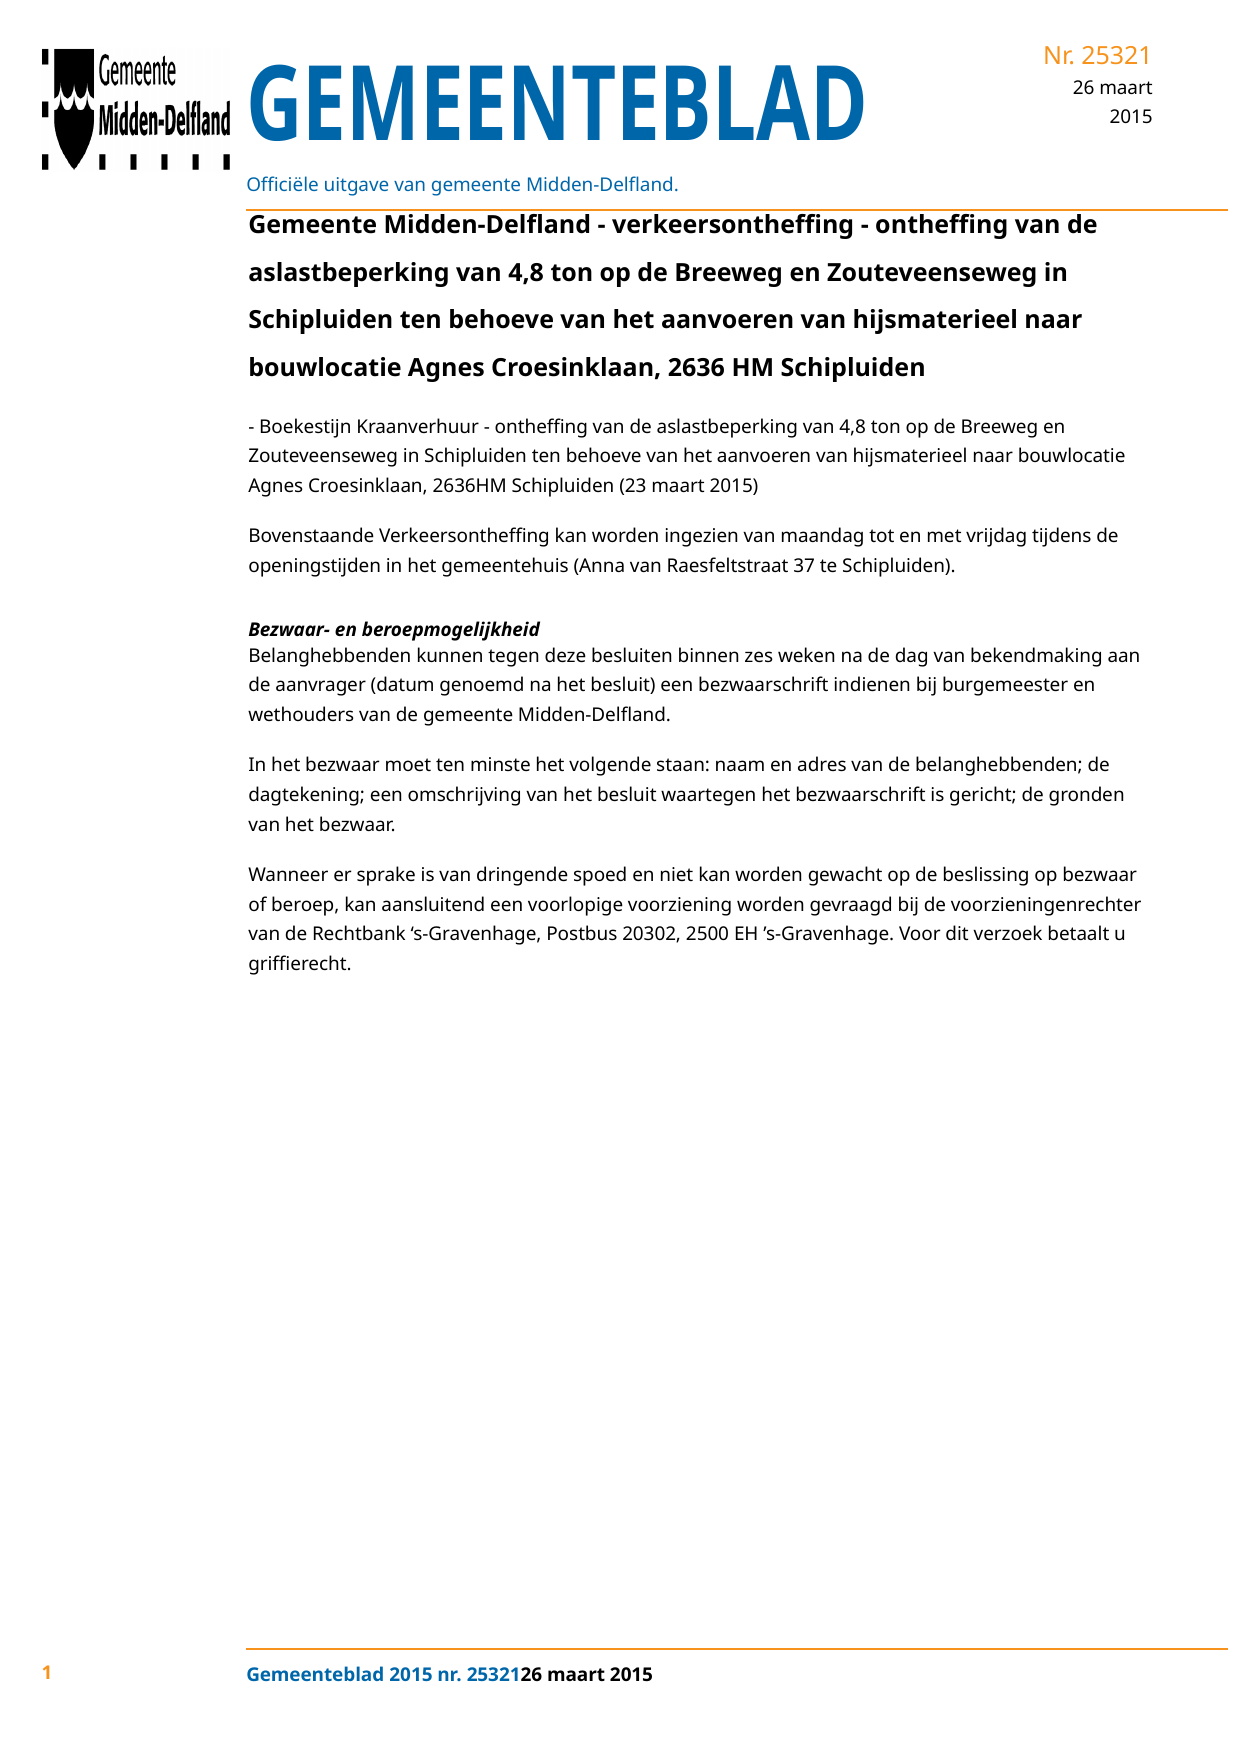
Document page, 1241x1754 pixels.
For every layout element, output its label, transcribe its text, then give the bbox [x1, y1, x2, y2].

text - Boekestijn Kraanverhuur - ontheffing van de aslastbeperking van 4,8 ton op de Breeweg en Zouteveenseweg in Schipluiden ten behoeve van het aanvoeren van hijsmaterieel naar bouwlocatie Agnes Croesinklaan, 2636HM Schipluiden (23 maart 2015) [248, 413, 1152, 498]
text Gemeente Midden-Delfland - verkeersontheffing - ontheffing van de aslastbeperking van 4,8 ton op de Breeweg en Zouteveenseweg in Schipluiden ten behoeve van het aanvoeren van hijsmaterieel naar bouwlocatie Agnes Croesinklaan, 2636 HM Schipluiden [248, 211, 1152, 384]
text In het bezwaar moet ten minste het volgende staan: naam en adres van de belanghebbenden; de dagtekening; een omschrijving van het besluit waartegen het bezwaarschrift is gericht; de gronden van het bezwaar. [248, 752, 1152, 836]
text Wanneer er sprake is van dringende spoed en niet kan worden gewacht op de beslissing op bezwaar of beroep, kan aansluitend een voorlopige voorziening worden gevraagd bij de voorzieningenrechter van de Rechtbank ‘s-Gravenhage, Postbus 20302, 2500 EH ’s-Gravenhage. Voor dit verzoek betaalt u griffierecht. [248, 861, 1152, 976]
text Belanghebbenden kunnen tegen deze besluiten binnen zes weken na de dag van bekendmaking aan de aanvrager (datum genoemd na het besluit) een bezwaarschrift indienen bij burgemeester en wethouders van de gemeente Midden-Delfland. [248, 642, 1152, 727]
text Bezwaar- en beroepmogelijkheid [248, 616, 1152, 642]
picture [41, 47, 231, 172]
text Bovenstaande Verkeersontheffing kan worden ingezien van maandag tot en met vrijdag tijdens de openingstijden in het gemeentehuis (Anna van Raesfeltstraat 37 te Schipluiden). [248, 523, 1152, 578]
